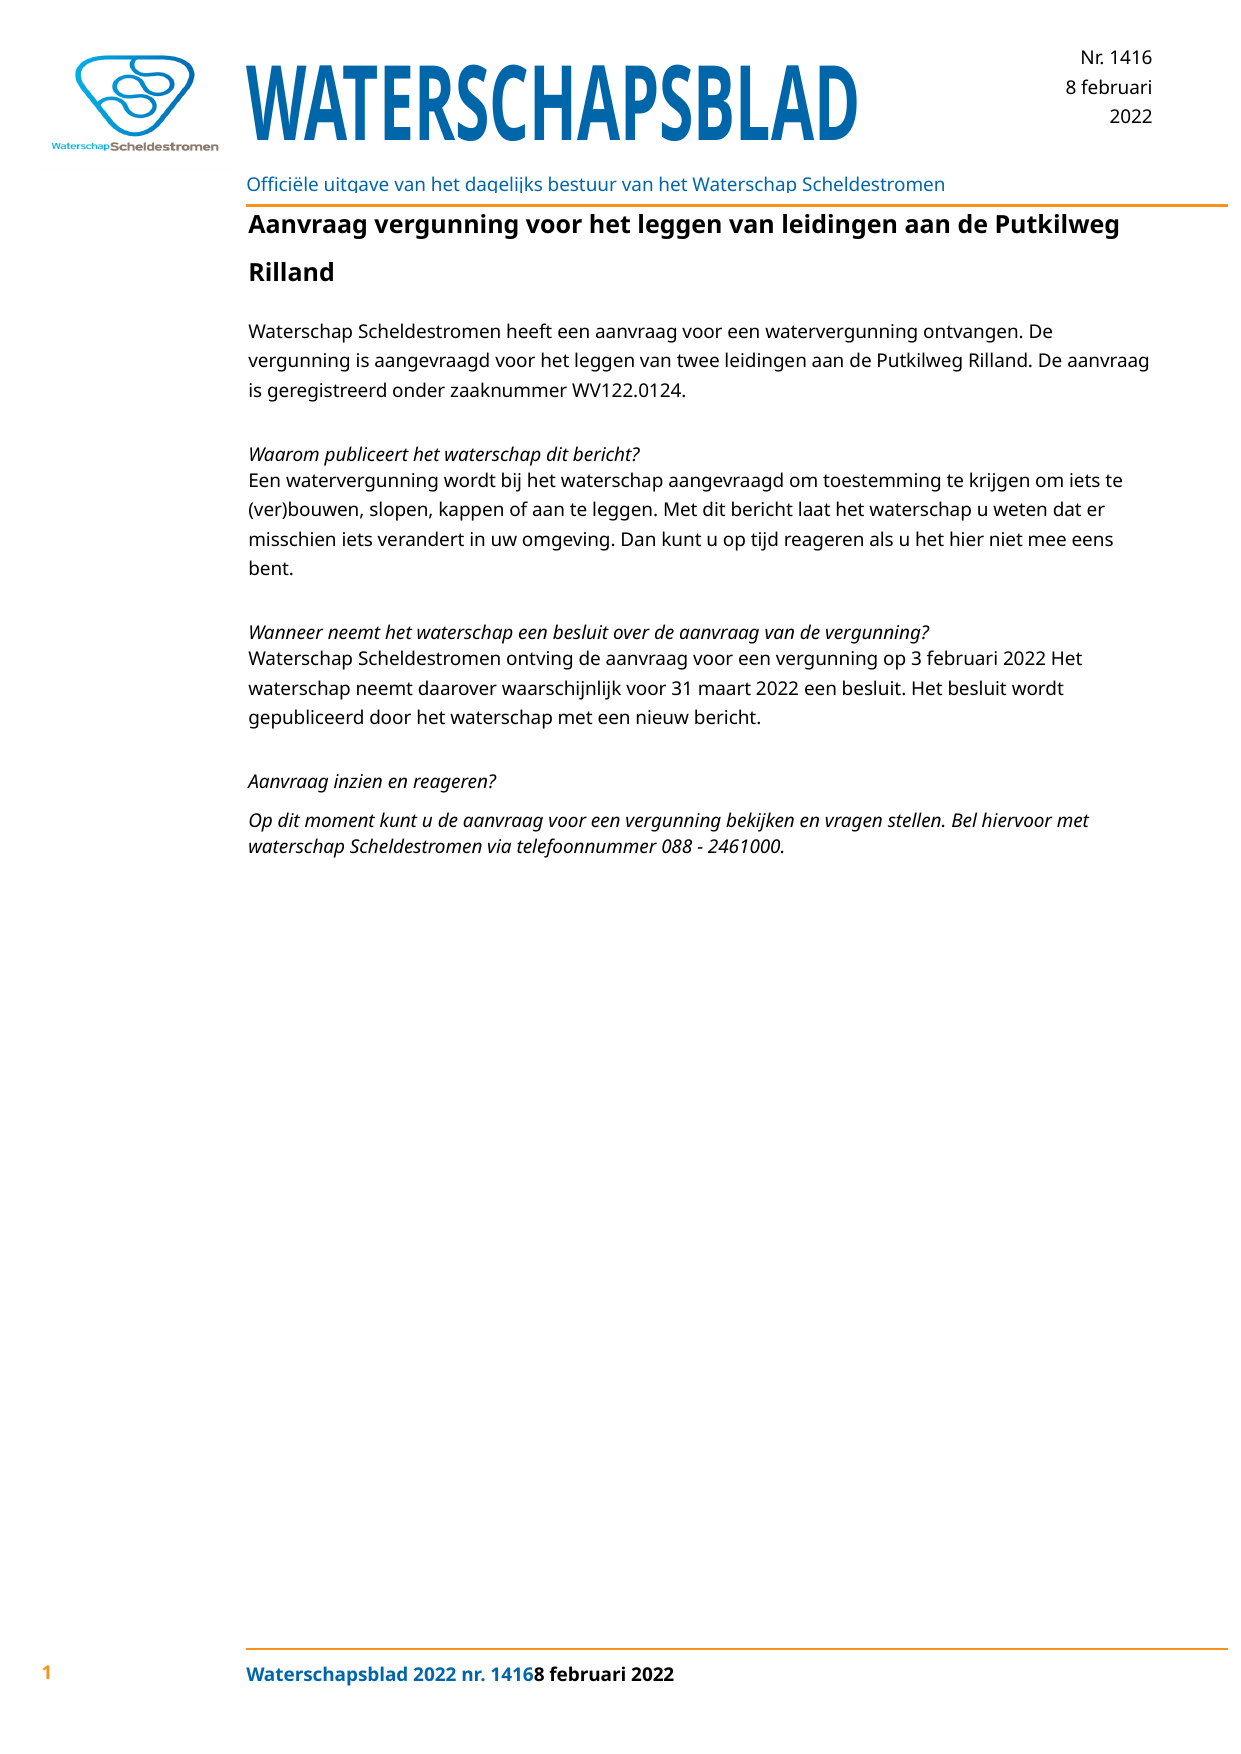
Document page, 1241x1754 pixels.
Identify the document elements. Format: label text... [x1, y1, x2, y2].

text Waterschap Scheldestromen heeft een aanvraag voor een watervergunning ontvangen. De vergunning is aangevraagd voor het leggen van twee leidingen aan de Putkilweg Rilland. De aanvraag is geregistreerd onder zaaknummer WV122.0124. [248, 318, 1152, 403]
text Aanvraag vergunning voor het leggen van leidingen aan de Putkilweg Rilland [248, 207, 1152, 288]
text Waarom publiceert het waterschap dit bericht? [248, 441, 1152, 467]
text Aanvraag inzien en reageren? [248, 768, 1152, 794]
text Een watervergunning wordt bij het waterschap aangevraagd om toestemming te krijgen om iets te (ver)bouwen, slopen, kappen of aan te leggen. Met dit bericht laat het waterschap u weten dat er misschien iets verandert in uw omgeving. Dan kunt u op tijd reageren als u het hier niet mee eens bent. [248, 467, 1152, 581]
text Wanneer neemt het waterschap een besluit over de aanvraag van de vergunning? [248, 619, 1152, 645]
text Waterschap Scheldestromen ontving de aanvraag voor een vergunning op 3 februari 2022 Het waterschap neemt daarover waarschijnlijk voor 31 maart 2022 een besluit. Het besluit wordt gepubliceerd door het waterschap met een nieuw bericht. [248, 645, 1152, 730]
picture [41, 47, 231, 172]
text Op dit moment kunt u de aanvraag voor een vergunning bekijken en vragen stellen. Bel hiervoor met waterschap Scheldestromen via telefoonnummer 088 - 2461000. [248, 808, 1152, 859]
